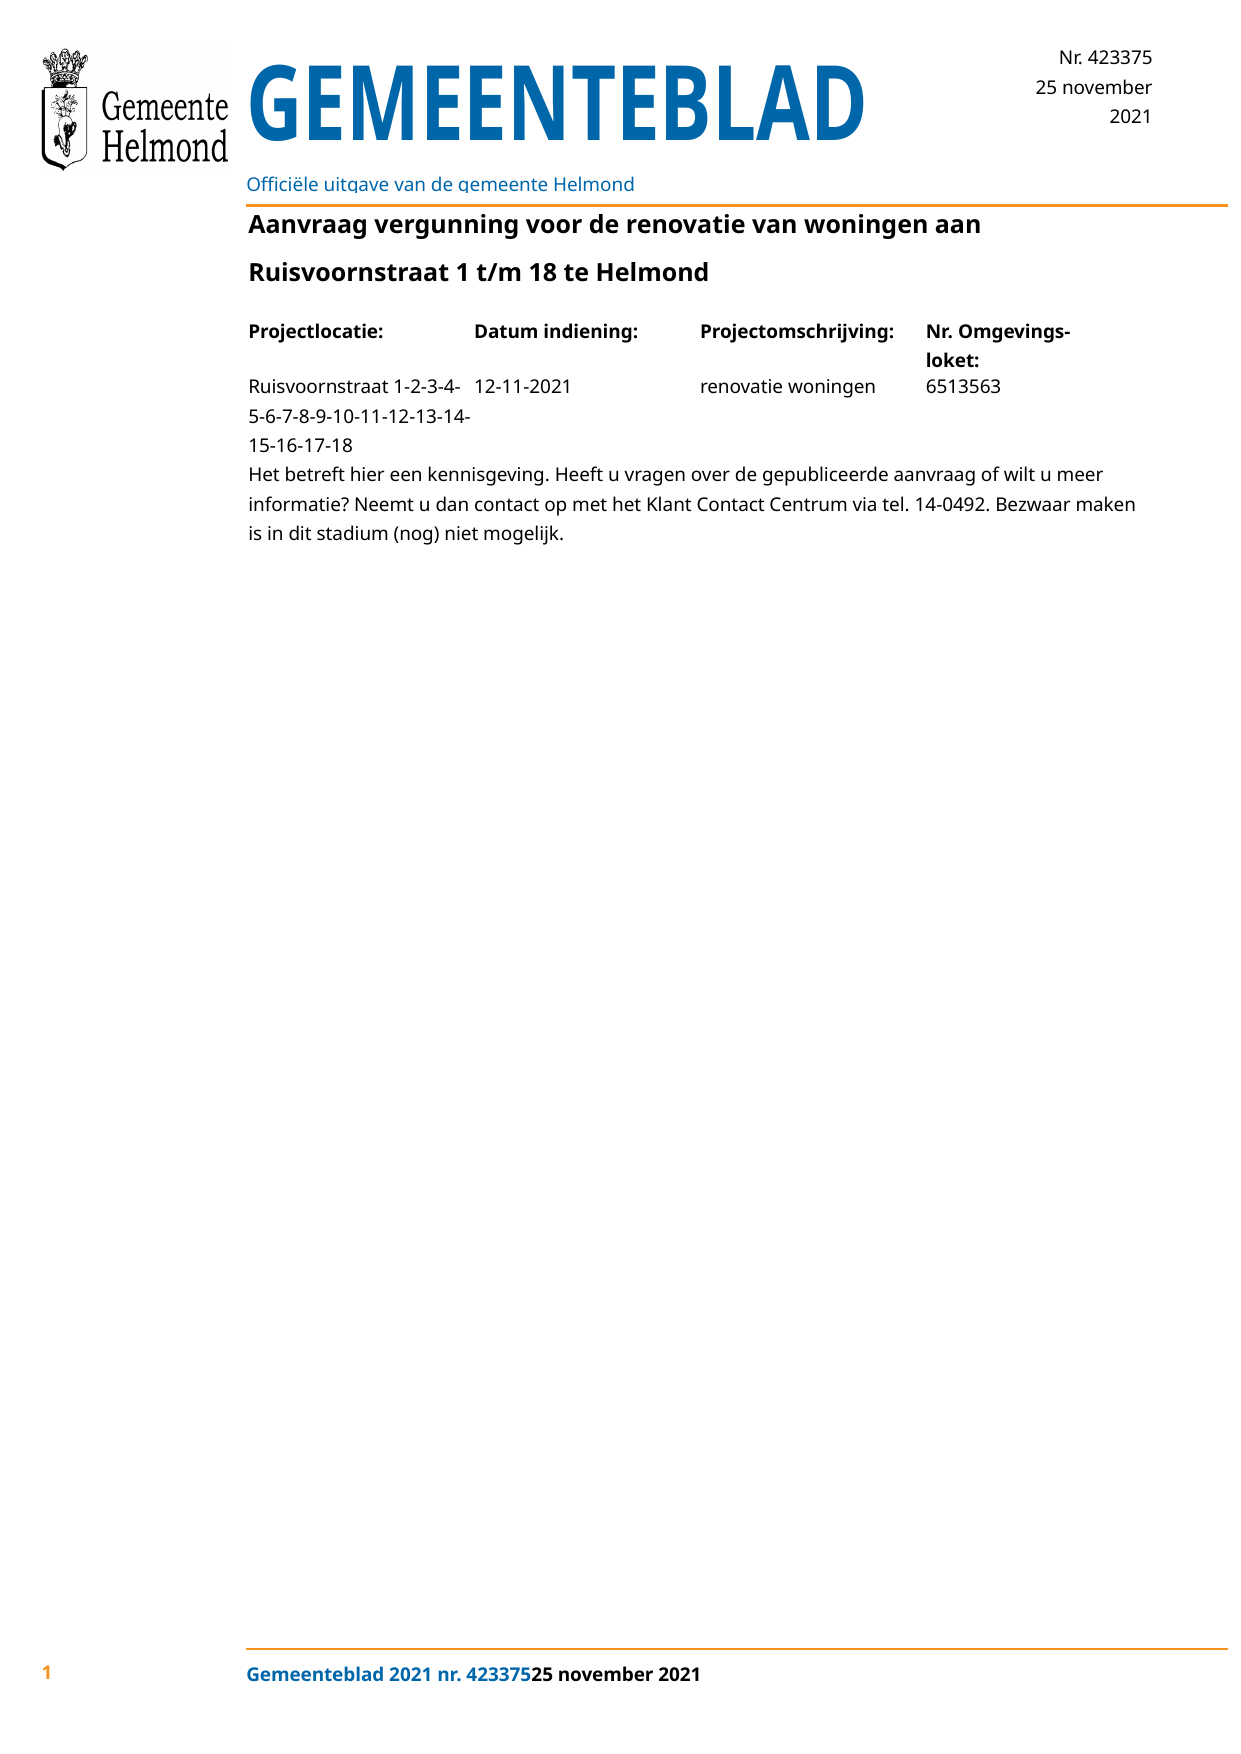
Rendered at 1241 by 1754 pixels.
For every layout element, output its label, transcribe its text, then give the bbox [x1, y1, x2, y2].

text Het betreft hier een kennisgeving. Heeft u vragen over de gepubliceerde aanvraag of wilt u meer informatie? Neemt u dan contact op met het Klant Contact Centrum via tel. 14-0492. Bezwaar maken is in dit stadium (nog) niet mogelijk. [248, 461, 1152, 546]
table_header Projectomschrijving: [700, 318, 926, 373]
table_cell 6513563 [926, 373, 1152, 458]
table_header Projectlocatie: [248, 318, 474, 373]
picture [41, 47, 231, 172]
table_cell Ruisvoornstraat 1-2-3-4-5-6-7-8-9-10-11-12-13-14-15-16-17-18 [248, 373, 474, 458]
table_cell renovatie woningen [700, 373, 926, 458]
table_header Datum indiening: [474, 318, 700, 373]
text Aanvraag vergunning voor de renovatie van woningen aan Ruisvoornstraat 1 t/m 18 te Helmond [248, 207, 1152, 288]
table_header Nr. Omgevings- loket: [926, 318, 1152, 373]
table_cell 12-11-2021 [474, 373, 700, 458]
